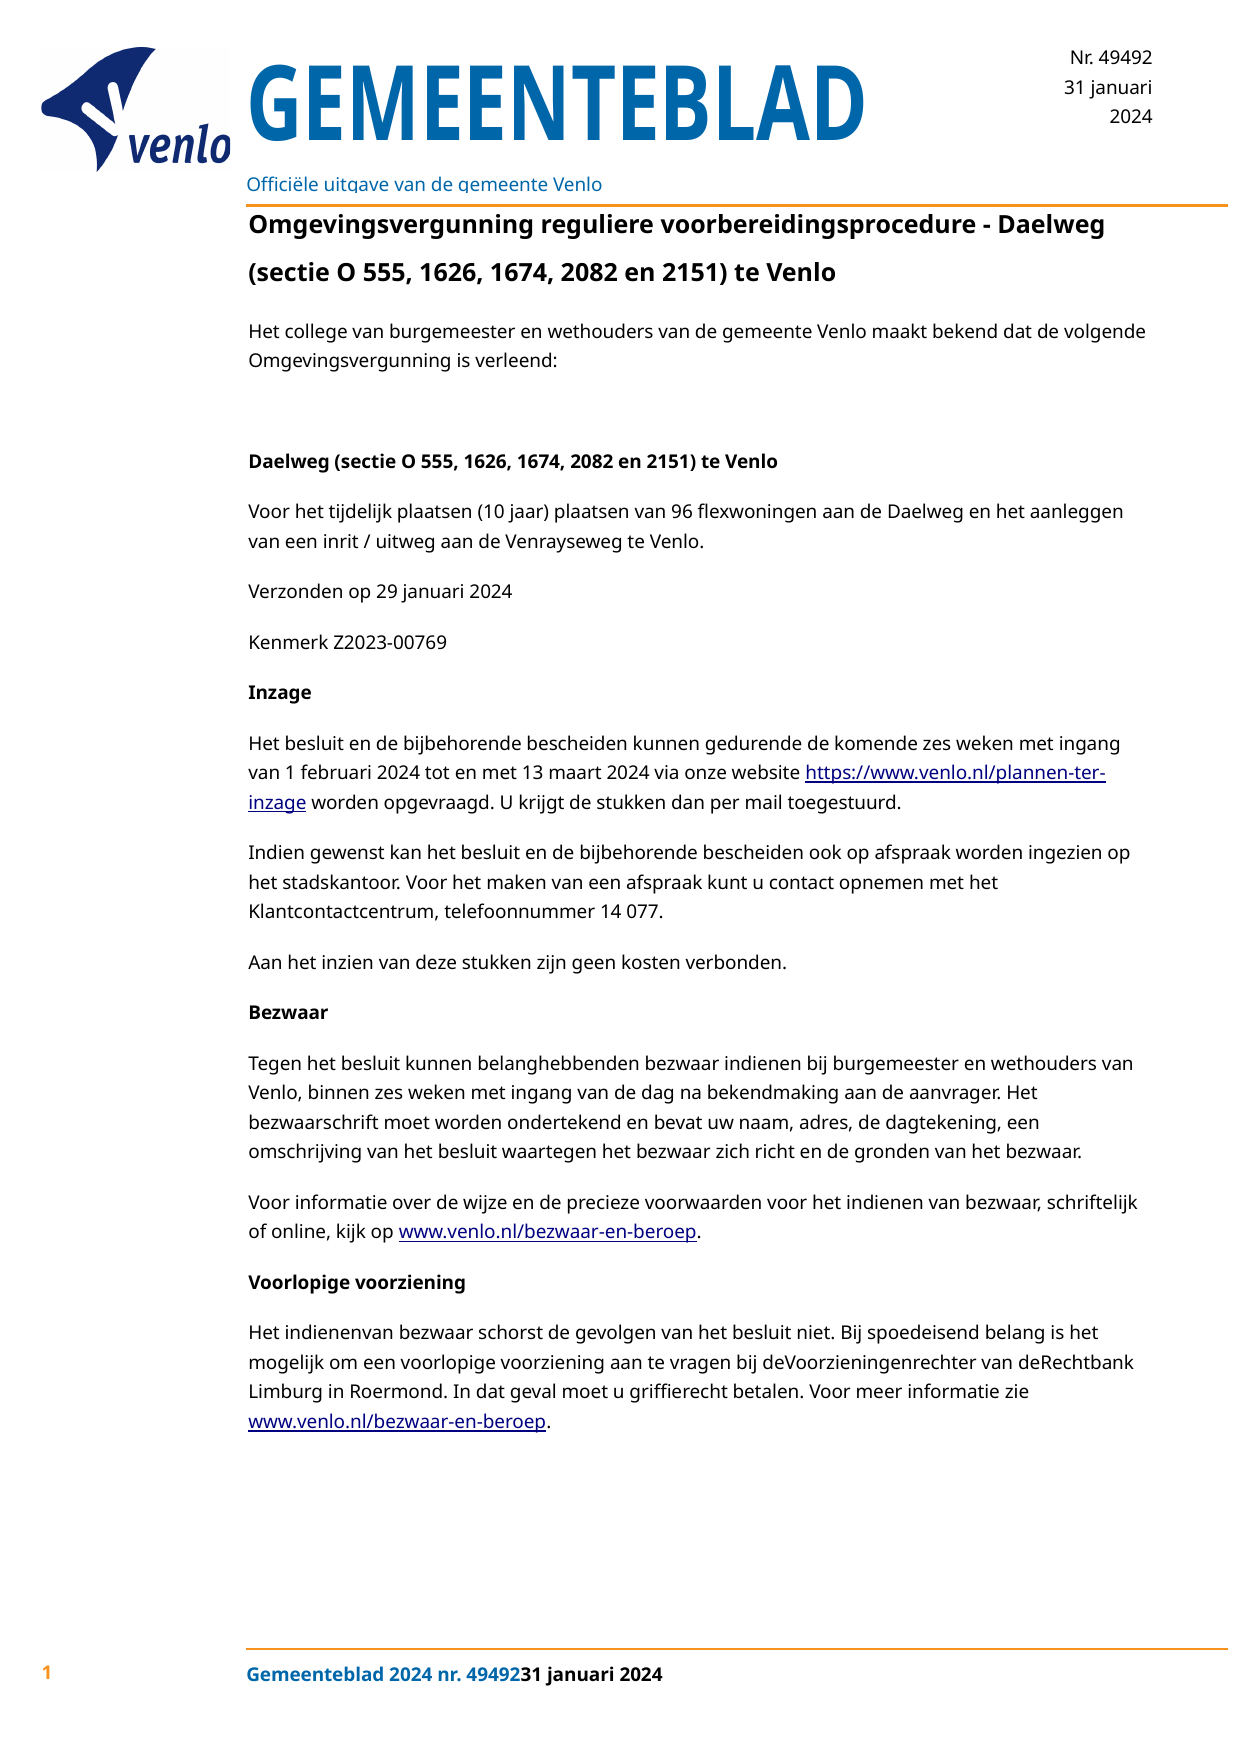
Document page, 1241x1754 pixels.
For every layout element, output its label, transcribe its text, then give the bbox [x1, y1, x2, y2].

text Het college van burgemeester en wethouders van de gemeente Venlo maakt bekend dat de volgende Omgevingsvergunning is verleend: [248, 318, 1152, 373]
text Het besluit en de bijbehorende bescheiden kunnen gedurende de komende zes weken met ingang van 1 februari 2024 tot en met 13 maart 2024 via onze website https://www.venlo.nl/plannen-ter-inzage worden opgevraagd. U krijgt de stukken dan per mail toegestuurd. [248, 730, 1152, 815]
text Verzonden op 29 januari 2024 [248, 579, 1152, 604]
text Het indienenvan bezwaar schorst de gevolgen van het besluit niet. Bij spoedeisend belang is het mogelijk om een voorlopige voorziening aan te vragen bij deVoorzieningenrechter van deRechtbank Limburg in Roermond. In dat geval moet u griffierecht betalen. Voor meer informatie zie www.venlo.nl/bezwaar-en-beroep. [248, 1319, 1152, 1434]
text Tegen het besluit kunnen belanghebbenden bezwaar indienen bij burgemeester en wethouders van Venlo, binnen zes weken met ingang van de dag na bekendmaking aan de aanvrager. Het bezwaarschrift moet worden ondertekend en bevat uw naam, adres, de dagtekening, een omschrijving van het besluit waartegen het bezwaar zich richt en de gronden van het bezwaar. [248, 1050, 1152, 1164]
text Voor het tijdelijk plaatsen (10 jaar) plaatsen van 96 flexwoningen aan de Daelweg en het aanleggen van een inrit / uitweg aan de Venrayseweg te Venlo. [248, 499, 1152, 554]
text Voor informatie over de wijze en de precieze voorwaarden voor het indienen van bezwaar, schriftelijk of online, kijk op www.venlo.nl/bezwaar-en-beroep. [248, 1189, 1152, 1244]
text Voorlopige voorziening [248, 1269, 1152, 1295]
text Omgevingsvergunning reguliere voorbereidingsprocedure - Daelweg (sectie O 555, 1626, 1674, 2082 en 2151) te Venlo [248, 207, 1152, 288]
text Aan het inzien van deze stukken zijn geen kosten verbonden. [248, 949, 1152, 975]
text Kenmerk Z2023-00769 [248, 629, 1152, 655]
text Indien gewenst kan het besluit en de bijbehorende bescheiden ook op afspraak worden ingezien op het stadskantoor. Voor het maken van een afspraak kunt u contact opnemen met het Klantcontactcentrum, telefoonnummer 14 077. [248, 839, 1152, 924]
picture [41, 47, 231, 172]
text Inzage [248, 679, 1152, 705]
text Bezwaar [248, 999, 1152, 1025]
text Daelweg (sectie O 555, 1626, 1674, 2082 en 2151) te Venlo [248, 448, 1152, 474]
